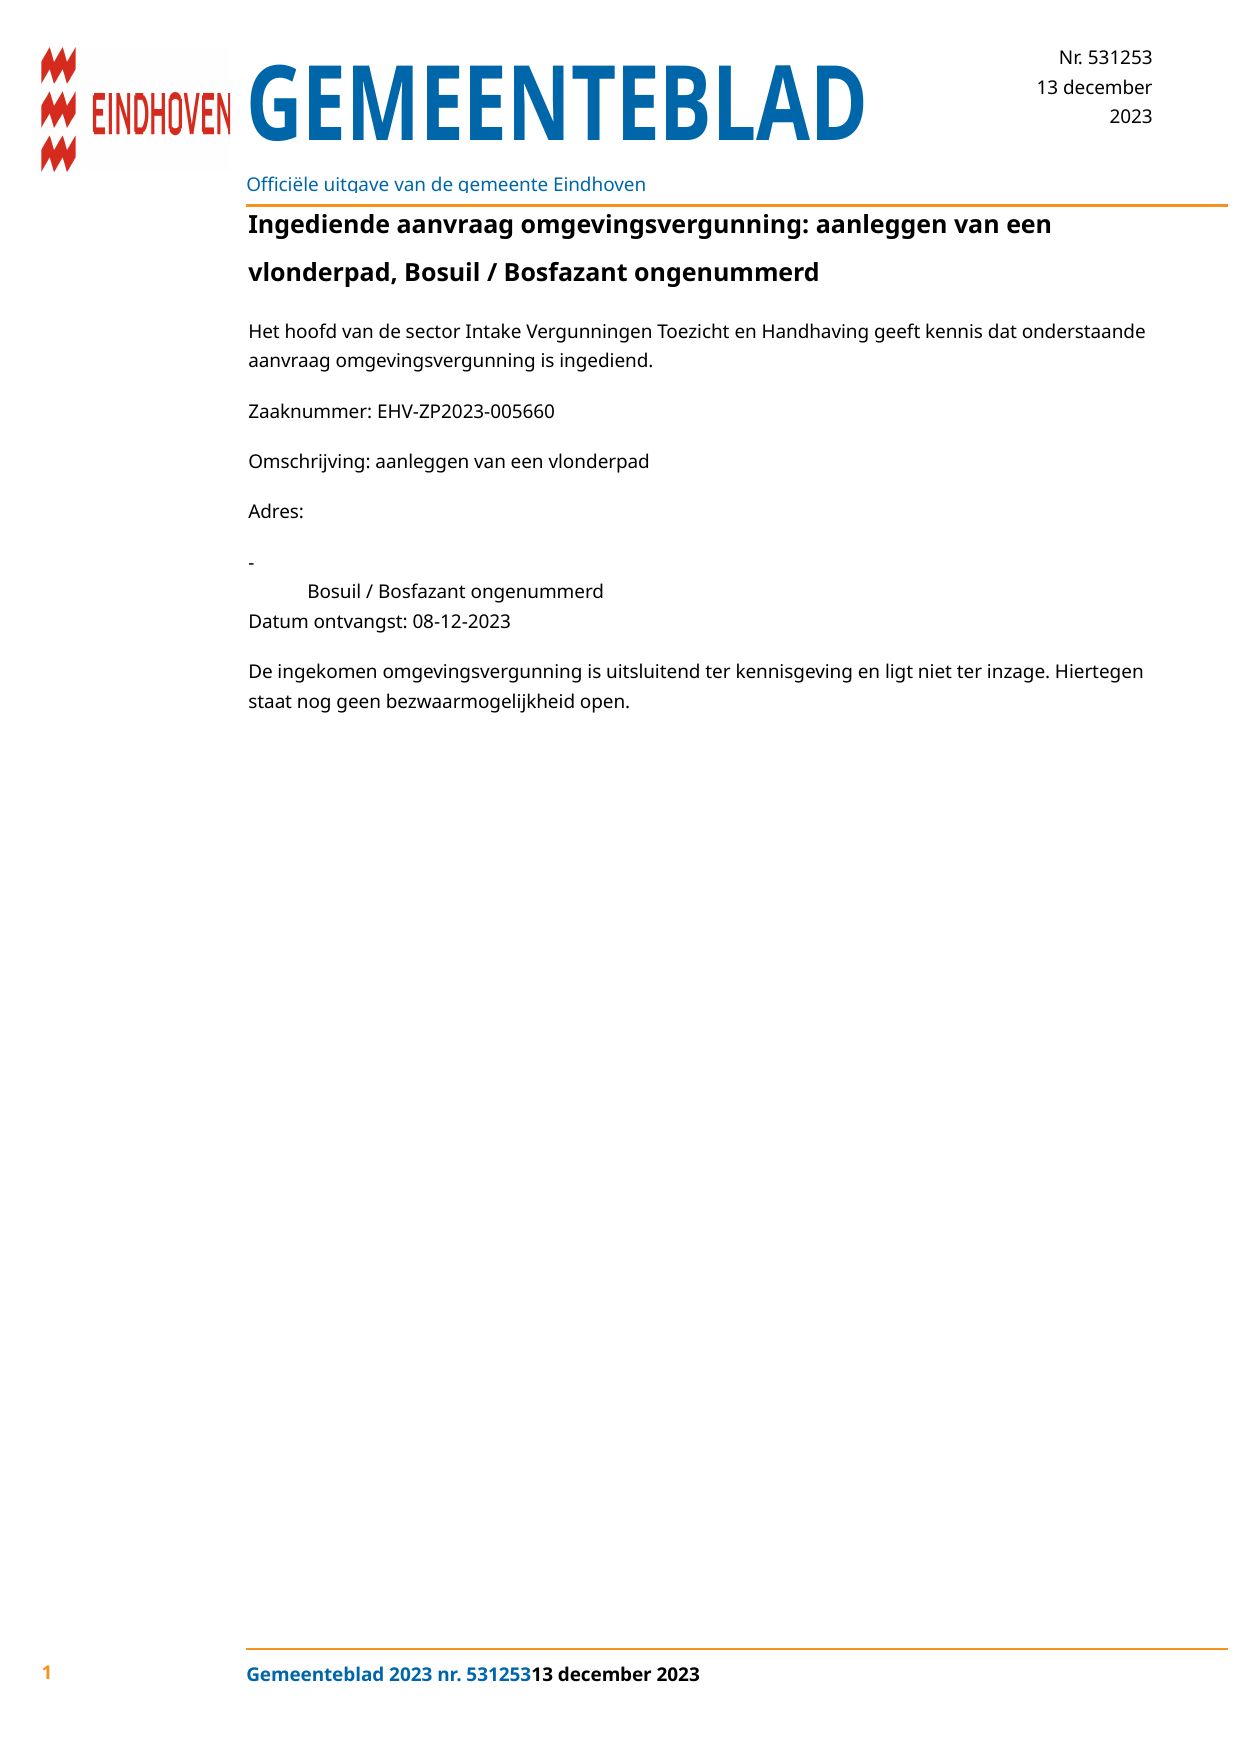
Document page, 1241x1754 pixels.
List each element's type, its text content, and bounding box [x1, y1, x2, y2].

text Zaaknummer: EHV-ZP2023-005660 [248, 398, 1152, 424]
text De ingekomen omgevingsvergunning is uitsluitend ter kennisgeving en ligt niet ter inzage. Hiertegen staat nog geen bezwaarmogelijkheid open. [248, 659, 1152, 714]
text Omschrijving: aanleggen van een vlonderpad [248, 448, 1152, 474]
text Adres: [248, 499, 1152, 524]
text Ingediende aanvraag omgevingsvergunning: aanleggen van een vlonderpad, Bosuil / Bosfazant ongenummerd [248, 207, 1152, 288]
list Bosuil / Bosfazant ongenummerd [248, 579, 1152, 604]
text Het hoofd van de sector Intake Vergunningen Toezicht en Handhaving geeft kennis dat onderstaande aanvraag omgevingsvergunning is ingediend. [248, 318, 1152, 373]
picture [41, 47, 231, 172]
text Datum ontvangst: 08-12-2023 [248, 608, 1152, 634]
